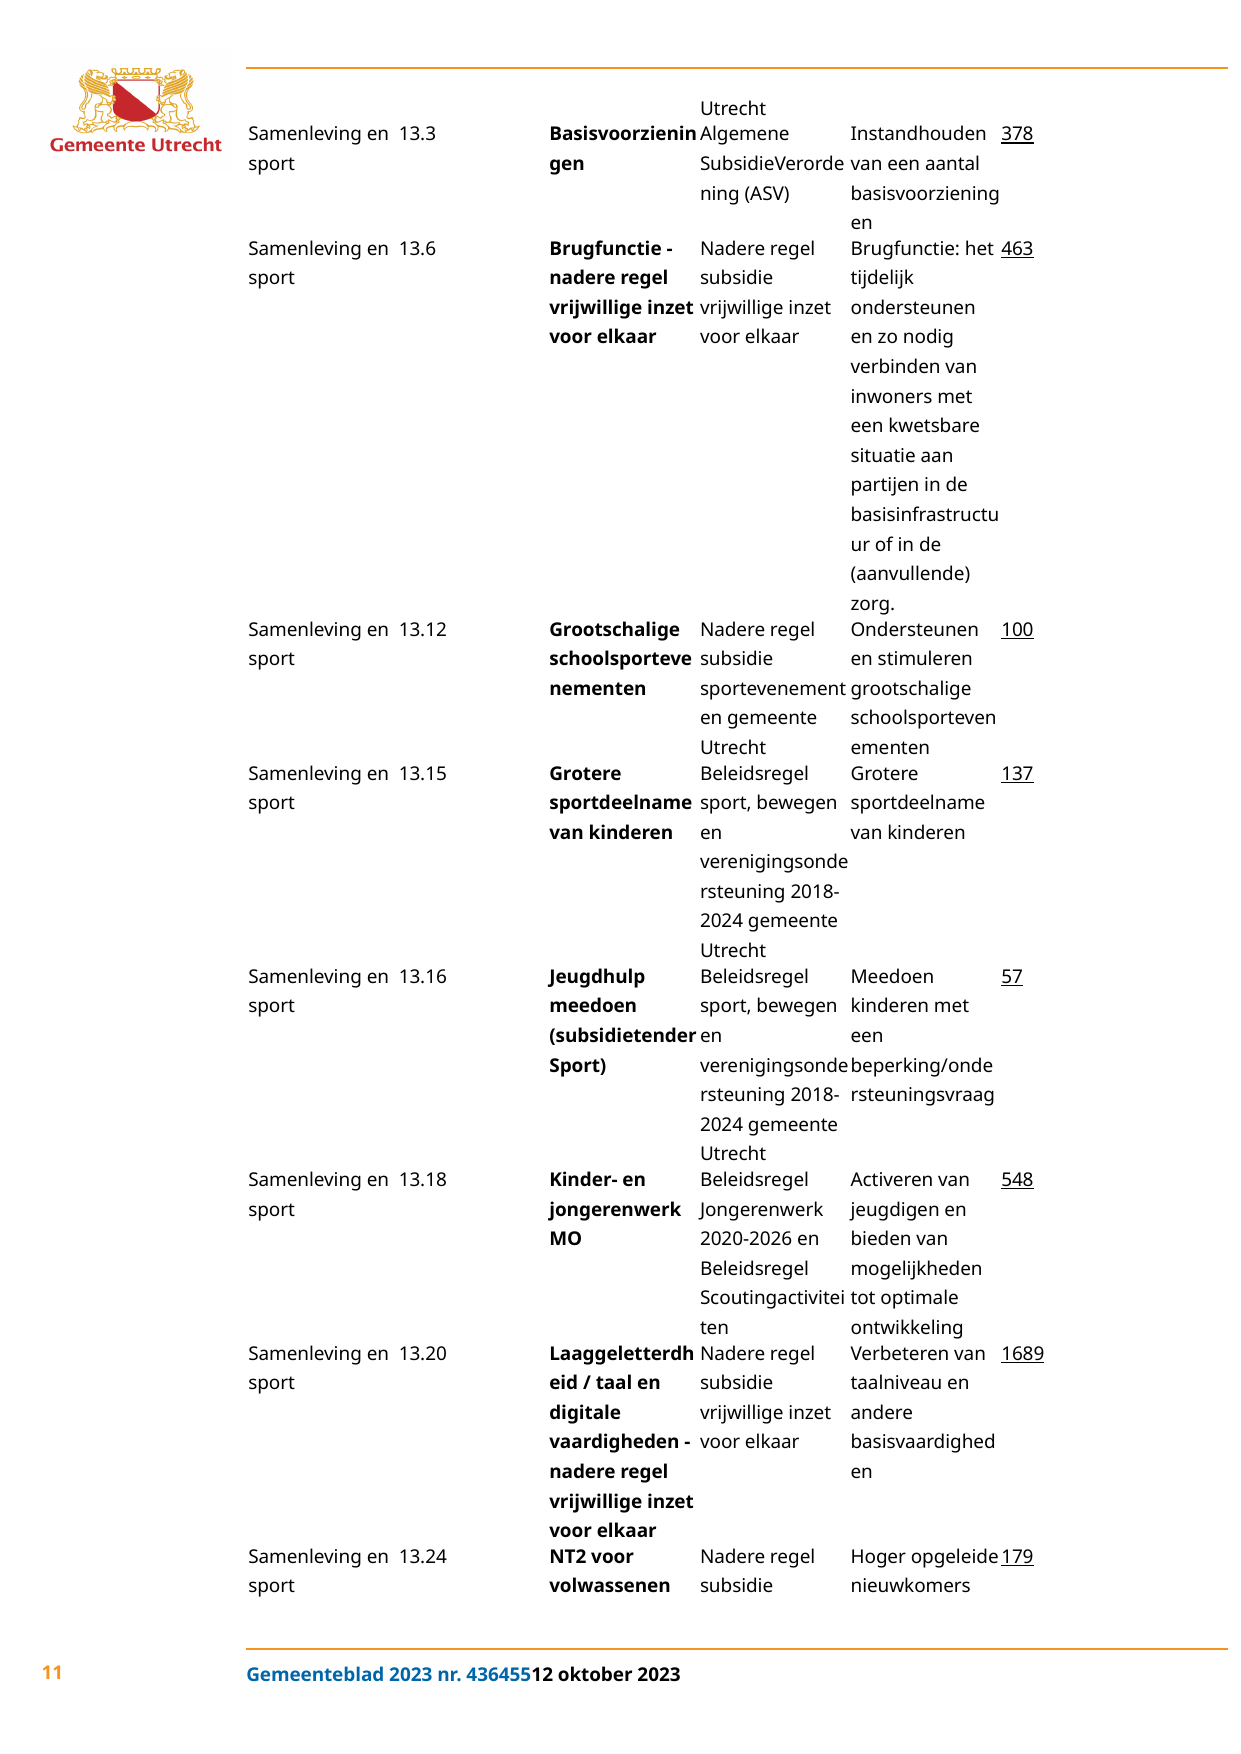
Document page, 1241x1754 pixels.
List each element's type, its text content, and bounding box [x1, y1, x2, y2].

table_cell Nadere regel subsidie sportevenementen gemeente Utrecht [700, 616, 850, 760]
table_cell Samenleving en sport [248, 760, 398, 963]
table_cell Brugfunctie - nadere regel vrijwillige inzet voor elkaar [549, 235, 700, 616]
table_cell Utrecht [700, 95, 850, 121]
table_cell 13.20 [399, 1340, 549, 1543]
table_cell Samenleving en sport [248, 1166, 398, 1340]
table_cell Samenleving en sport [248, 1340, 398, 1543]
table_cell Basisvoorzieningen [549, 121, 700, 235]
table_cell [399, 95, 549, 121]
table_cell Samenleving en sport [248, 616, 398, 760]
table_cell Laaggeletterdheid / taal en digitale vaardigheden - nadere regel vrijwillige inzet voor elkaar [549, 1340, 700, 1543]
table_cell [248, 95, 398, 121]
table_cell Algemene SubsidieVerordening (ASV) [700, 121, 850, 235]
table_cell Hoger opgeleide nieuwkomers [850, 1543, 1001, 1598]
table_cell Grootschalige schoolsportevenementen [549, 616, 700, 760]
picture [41, 47, 231, 172]
table_cell Meedoen kinderen met een beperking/ondersteuningsvraag [850, 963, 1001, 1166]
table_cell Beleidsregel sport, bewegen en verenigingsondersteuning 2018-2024 gemeente Utrecht [700, 963, 850, 1166]
table_cell 137 [1001, 760, 1152, 963]
table_cell 1689 [1001, 1340, 1152, 1543]
table_cell Beleidsregel Jongerenwerk 2020-2026 en Beleidsregel Scoutingactiviteiten [700, 1166, 850, 1340]
table_cell [1001, 95, 1152, 121]
table_cell 13.18 [399, 1166, 549, 1340]
table_cell 13.24 [399, 1543, 549, 1598]
table_cell 13.6 [399, 235, 549, 616]
table_cell Ondersteunen en stimuleren grootschalige schoolsportevenementen [850, 616, 1001, 760]
table_cell 100 [1001, 616, 1152, 760]
table_cell Kinder- en jongerenwerk MO [549, 1166, 700, 1340]
table_cell 57 [1001, 963, 1152, 1166]
table_cell Samenleving en sport [248, 235, 398, 616]
table_cell Instandhouden van een aantal basisvoorzieningen [850, 121, 1001, 235]
table_cell 13.16 [399, 963, 549, 1166]
table_cell Jeugdhulp meedoen (subsidietender Sport) [549, 963, 700, 1166]
table_cell 463 [1001, 235, 1152, 616]
table_cell Beleidsregel sport, bewegen en verenigingsondersteuning 2018-2024 gemeente Utrecht [700, 760, 850, 963]
table_cell 378 [1001, 121, 1152, 235]
table_cell Samenleving en sport [248, 1543, 398, 1598]
table_cell Nadere regel subsidie vrijwillige inzet voor elkaar [700, 1340, 850, 1543]
table_cell 13.12 [399, 616, 549, 760]
table_cell Brugfunctie: het tijdelijk ondersteunen en zo nodig verbinden van inwoners met een kwetsbare situatie aan partijen in de basisinfrastructuur of in de (aanvullende) zorg. [850, 235, 1001, 616]
table_cell Samenleving en sport [248, 121, 398, 235]
table_cell Nadere regel subsidie [700, 1543, 850, 1598]
table_cell Nadere regel subsidie vrijwillige inzet voor elkaar [700, 235, 850, 616]
table_cell 548 [1001, 1166, 1152, 1340]
table_cell Samenleving en sport [248, 963, 398, 1166]
table_cell [850, 95, 1001, 121]
table_cell Verbeteren van taalniveau en andere basisvaardigheden [850, 1340, 1001, 1543]
table_cell NT2 voor volwassenen [549, 1543, 700, 1598]
table_cell 13.15 [399, 760, 549, 963]
table_cell Grotere sportdeelname van kinderen [850, 760, 1001, 963]
table_cell 179 [1001, 1543, 1152, 1598]
table_cell 13.3 [399, 121, 549, 235]
table_cell Activeren van jeugdigen en bieden van mogelijkheden tot optimale ontwikkeling [850, 1166, 1001, 1340]
table_cell Grotere sportdeelname van kinderen [549, 760, 700, 963]
table_cell [549, 95, 700, 121]
